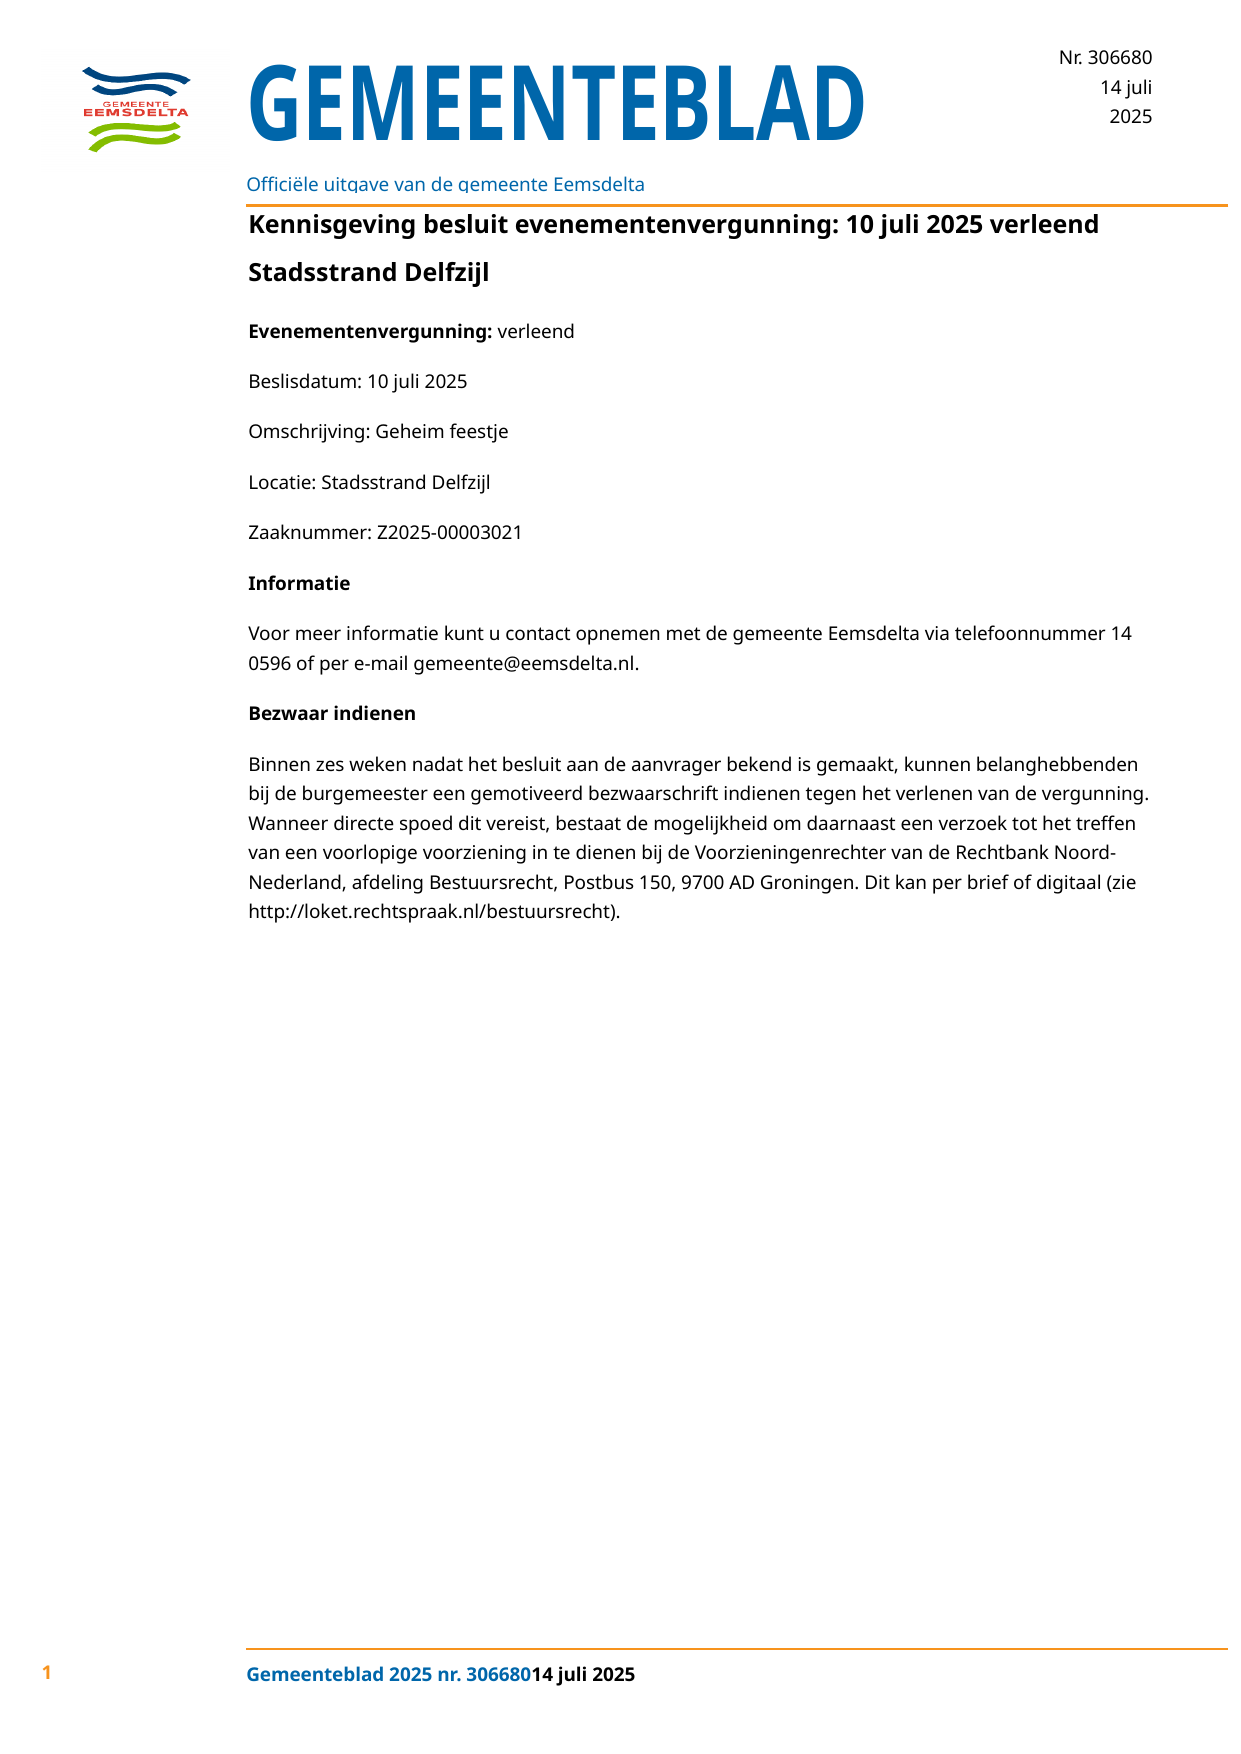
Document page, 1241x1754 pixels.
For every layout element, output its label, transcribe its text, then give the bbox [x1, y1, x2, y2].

text Voor meer informatie kunt u contact opnemen met de gemeente Eemsdelta via telefoonnummer 14 0596 of per e-mail gemeente@eemsdelta.nl. [248, 620, 1152, 676]
text Binnen zes weken nadat het besluit aan de aanvrager bekend is gemaakt, kunnen belanghebbenden bij de burgemeester een gemotiveerd bezwaarschrift indienen tegen het verlenen van de vergunning. Wanneer directe spoed dit vereist, bestaat de mogelijkheid om daarnaast een verzoek tot het treffen van een voorlopige voorziening in te dienen bij de Voorzieningenrechter van de Rechtbank Noord-Nederland, afdeling Bestuursrecht, Postbus 150, 9700 AD Groningen. Dit kan per brief of digitaal (zie http://loket.rechtspraak.nl/bestuursrecht). [248, 751, 1152, 924]
text Informatie [248, 570, 1152, 596]
text Locatie: Stadsstrand Delfzijl [248, 469, 1152, 495]
text Bezwaar indienen [248, 700, 1152, 726]
picture [41, 47, 231, 172]
text Beslisdatum: 10 juli 2025 [248, 368, 1152, 394]
text Kennisgeving besluit evenementenvergunning: 10 juli 2025 verleend Stadsstrand Delfzijl [248, 207, 1152, 288]
text Omschrijving: Geheim feestje [248, 419, 1152, 444]
text Zaaknummer: Z2025-00003021 [248, 519, 1152, 545]
text Evenementenvergunning: verleend [248, 318, 1152, 344]
